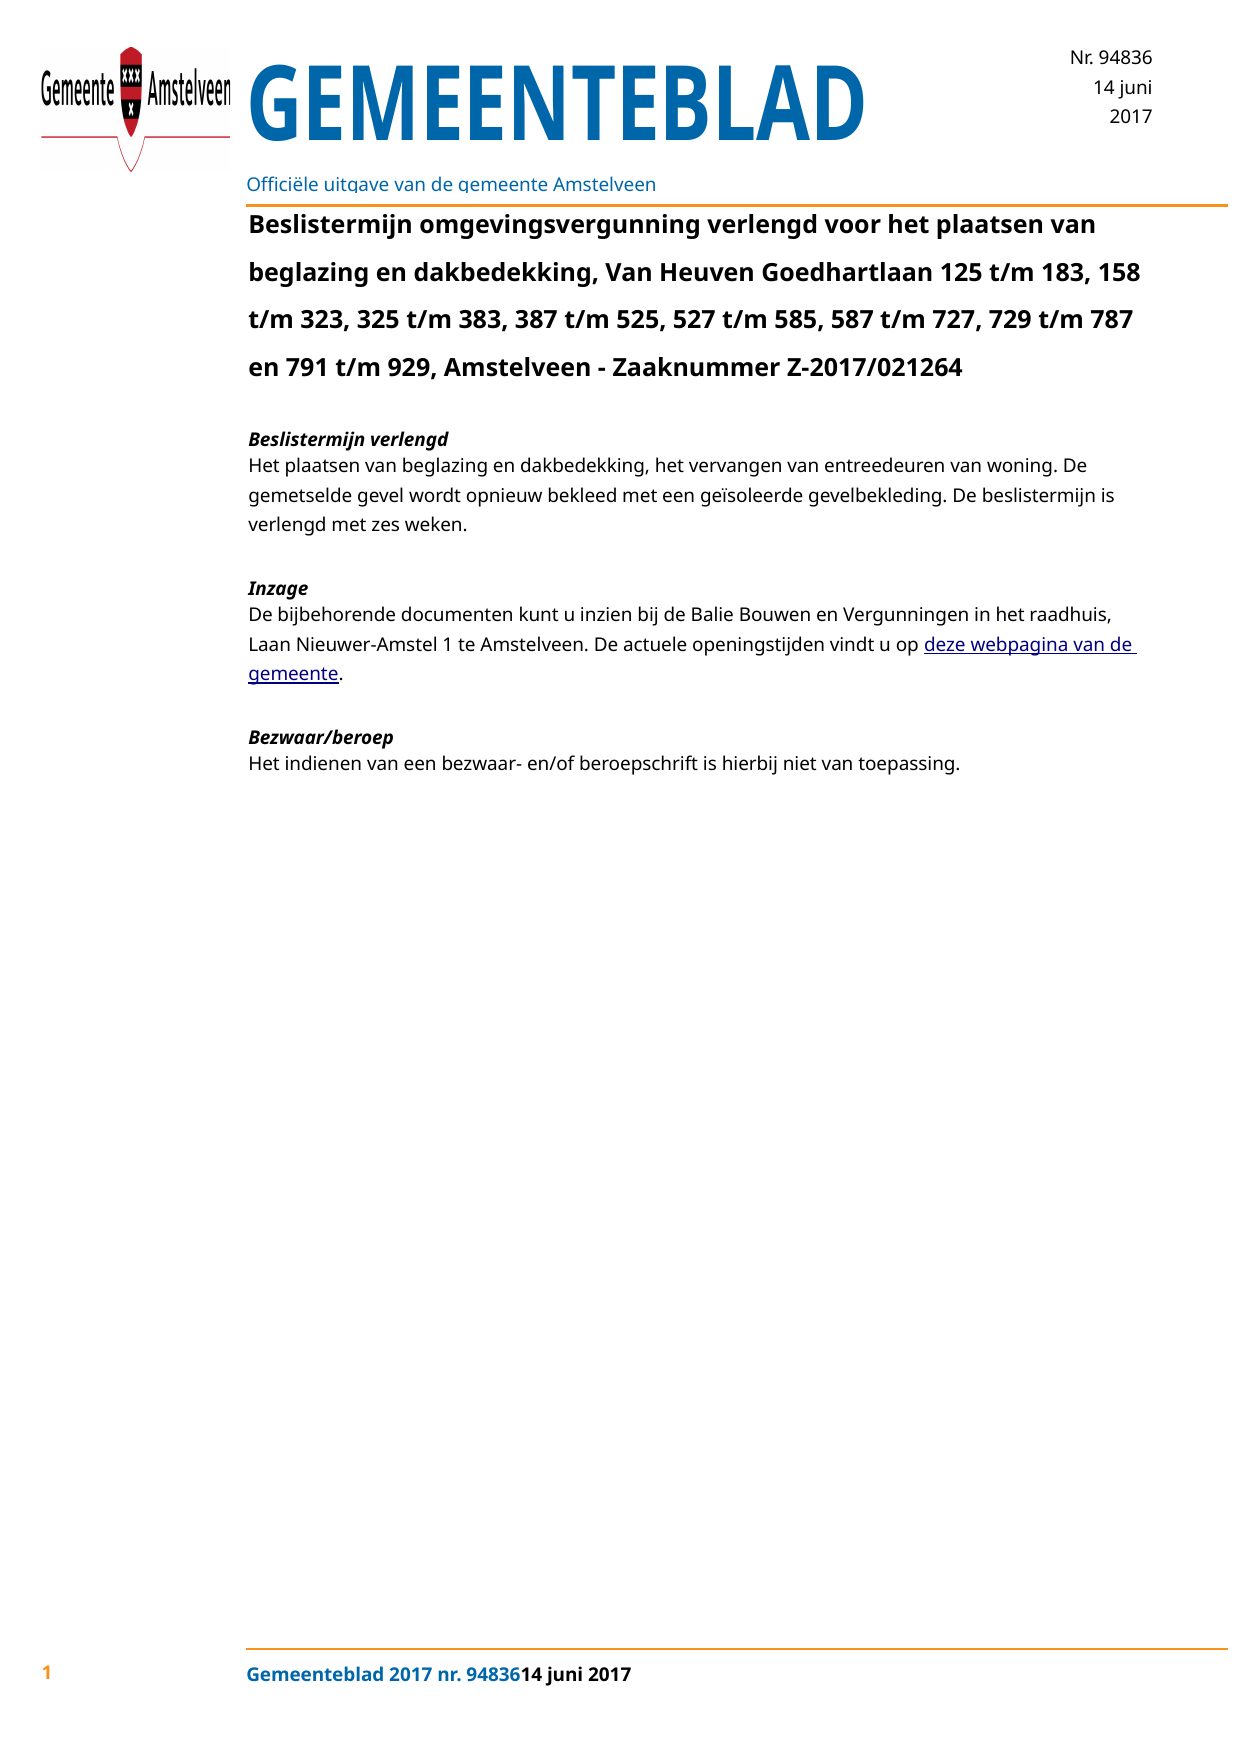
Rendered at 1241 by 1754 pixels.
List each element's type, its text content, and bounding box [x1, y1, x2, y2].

text De bijbehorende documenten kunt u inzien bij de Balie Bouwen en Vergunningen in het raadhuis, Laan Nieuwer-Amstel 1 te Amstelveen. De actuele openingstijden vindt u op deze webpagina van de gemeente. [248, 601, 1152, 686]
picture [41, 47, 231, 172]
text Bezwaar/beroep [248, 724, 1152, 750]
text Inzage [248, 576, 1152, 601]
text Beslistermijn omgevingsvergunning verlengd voor het plaatsen van beglazing en dakbedekking, Van Heuven Goedhartlaan 125 t/m 183, 158 t/m 323, 325 t/m 383, 387 t/m 525, 527 t/m 585, 587 t/m 727, 729 t/m 787 en 791 t/m 929, Amstelveen - Zaaknummer Z-2017/021264 [248, 207, 1152, 384]
text Beslistermijn verlengd [248, 427, 1152, 452]
text Het indienen van een bezwaar- en/of beroepschrift is hierbij niet van toepassing. [248, 750, 1152, 776]
text Het plaatsen van beglazing en dakbedekking, het vervangen van entreedeuren van woning. De gemetselde gevel wordt opnieuw bekleed met een geïsoleerde gevelbekleding. De beslistermijn is verlengd met zes weken. [248, 452, 1152, 537]
